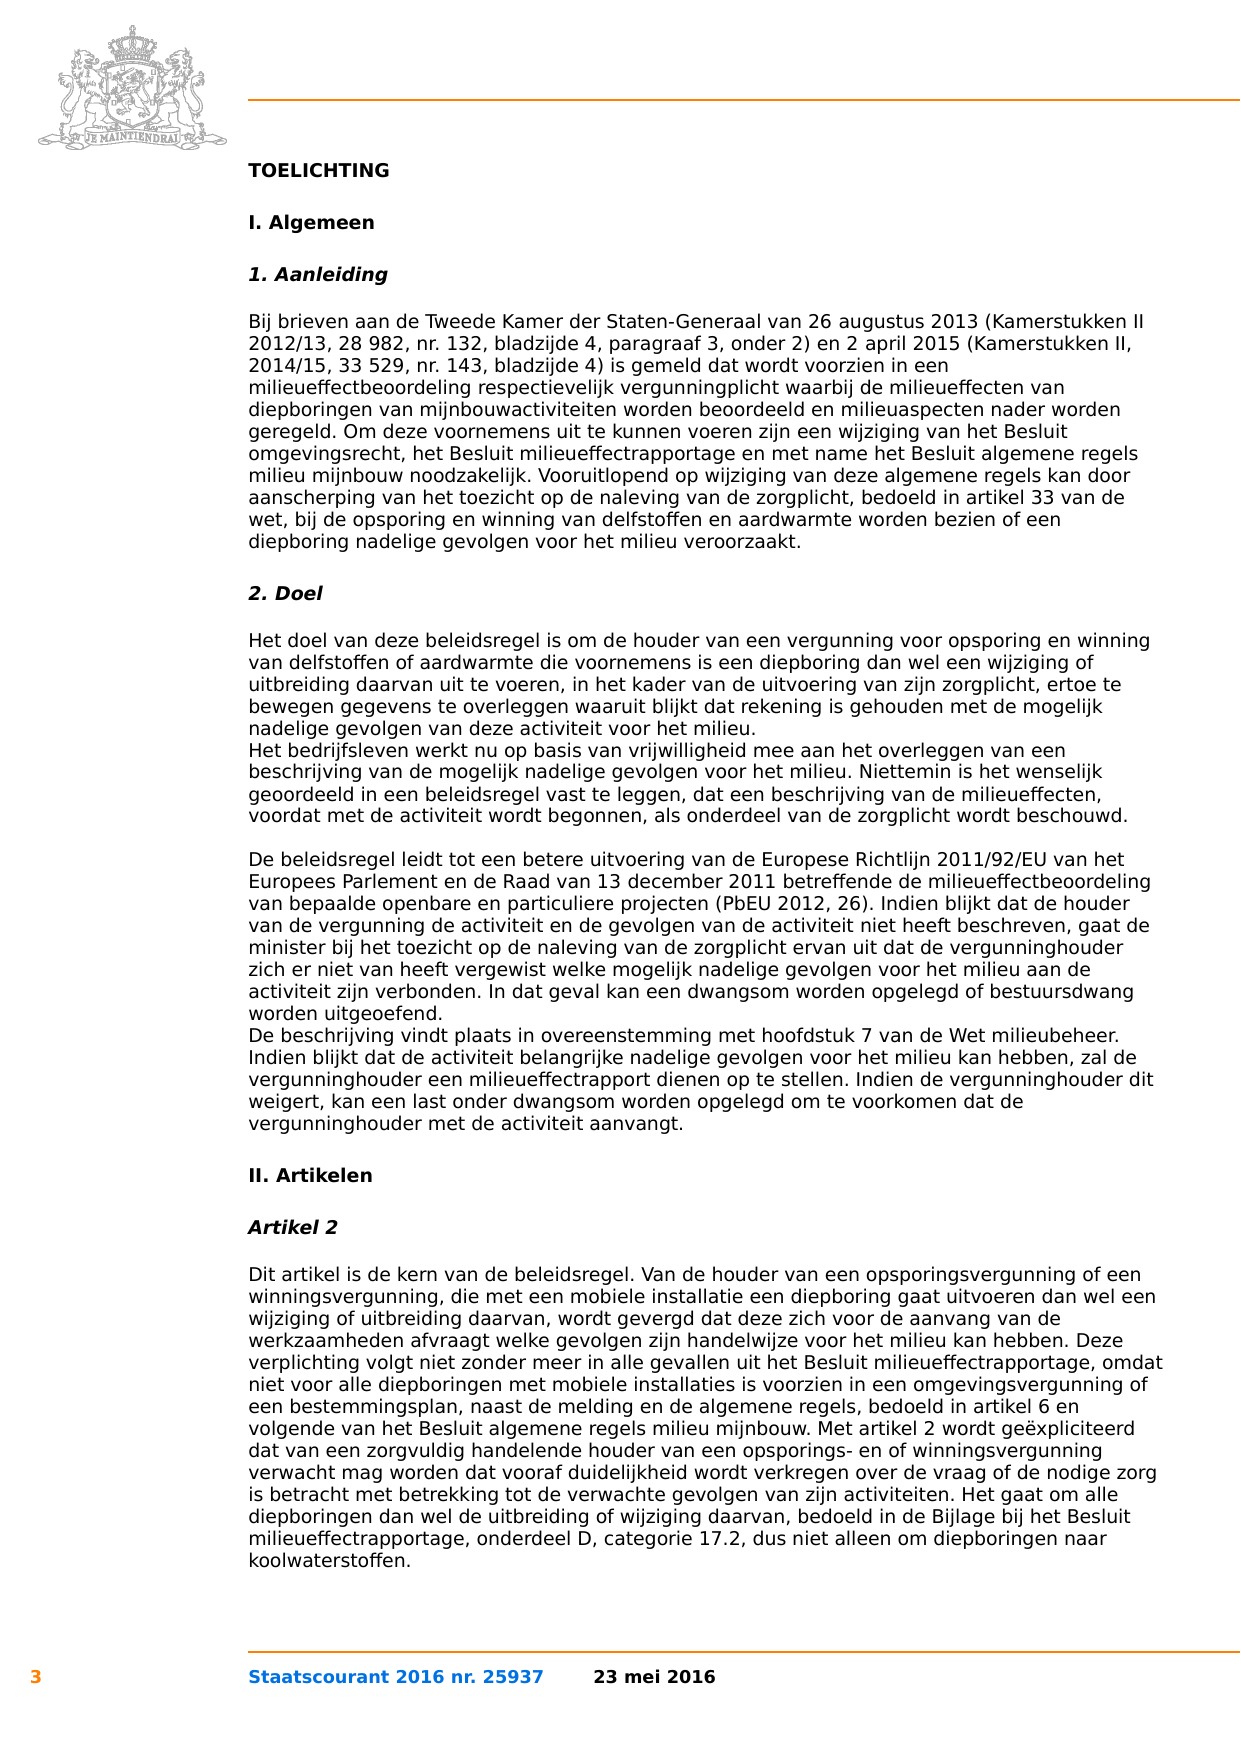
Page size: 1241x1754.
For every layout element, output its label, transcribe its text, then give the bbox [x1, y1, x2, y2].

subtitle I. Algemeen [248, 212, 1163, 234]
text Het doel van deze beleidsregel is om de houder van een vergunning voor opsporing en winning van delfstoffen of aardwarmte die voornemens is een diepboring dan wel een wijziging of uitbreiding daarvan uit te voeren, in het kader van de uitvoering van zijn zorgplicht, ertoe te bewegen gegevens te overleggen waaruit blijkt dat rekening is gehouden met de mogelijk nadelige gevolgen van deze activiteit voor het milieu. [248, 629, 1163, 739]
subtitle 1. Aanleiding [248, 264, 1163, 286]
text Dit artikel is de kern van de beleidsregel. Van de houder van een opsporingsvergunning of een winningsvergunning, die met een mobiele installatie een diepboring gaat uitvoeren dan wel een wijziging of uitbreiding daarvan, wordt gevergd dat deze zich voor de aanvang van de werkzaamheden afvraagt welke gevolgen zijn handelwijze voor het milieu kan hebben. Deze verplichting volgt niet zonder meer in alle gevallen uit het Besluit milieueffectrapportage, omdat niet voor alle diepboringen met mobiele installaties is voorzien in een omgevingsvergunning of een bestemmingsplan, naast de melding en de algemene regels, bedoeld in artikel 6 en volgende van het Besluit algemene regels milieu mijnbouw. Met artikel 2 wordt geëxpliciteerd dat van een zorgvuldig handelende houder van een opsporings- en of winningsvergunning verwacht mag worden dat vooraf duidelijkheid wordt verkregen over de vraag of de nodige zorg is betracht met betrekking tot de verwachte gevolgen van zijn activiteiten. Het gaat om alle diepboringen dan wel de uitbreiding of wijziging daarvan, bedoeld in de Bijlage bij het Besluit milieueffectrapportage, onderdeel D, categorie 17.2, dus niet alleen om diepboringen naar koolwaterstoffen. [248, 1264, 1163, 1572]
subtitle 2. Doel [248, 583, 1163, 604]
picture [38, 25, 227, 150]
text De beschrijving vindt plaats in overeenstemming met hoofdstuk 7 van de Wet milieubeheer. Indien blijkt dat de activiteit belangrijke nadelige gevolgen voor het milieu kan hebben, zal de vergunninghouder een milieueffectrapport dienen op te stellen. Indien de vergunninghouder dit weigert, kan een last onder dwangsom worden opgelegd om te voorkomen dat de vergunninghouder met de activiteit aanvangt. [248, 1025, 1163, 1135]
text Bij brieven aan de Tweede Kamer der Staten-Generaal van 26 augustus 2013 (Kamerstukken II 2012/13, 28 982, nr. 132, bladzijde 4, paragraaf 3, onder 2) en 2 april 2015 (Kamerstukken II, 2014/15, 33 529, nr. 143, bladzijde 4) is gemeld dat wordt voorzien in een milieueffectbeoordeling respectievelijk vergunningplicht waarbij de milieueffecten van diepboringen van mijnbouwactiviteiten worden beoordeeld en milieuaspecten nader worden geregeld. Om deze voornemens uit te kunnen voeren zijn een wijziging van het Besluit omgevingsrecht, het Besluit milieueffectrapportage en met name het Besluit algemene regels milieu mijnbouw noodzakelijk. Vooruitlopend op wijziging van deze algemene regels kan door aanscherping van het toezicht op de naleving van de zorgplicht, bedoeld in artikel 33 van de wet, bij de opsporing en winning van delfstoffen en aardwarmte worden bezien of een diepboring nadelige gevolgen voor het milieu veroorzaakt. [248, 311, 1163, 553]
text Het bedrijfsleven werkt nu op basis van vrijwilligheid mee aan het overleggen van een beschrijving van de mogelijk nadelige gevolgen voor het milieu. Niettemin is het wenselijk geoordeeld in een beleidsregel vast te leggen, dat een beschrijving van de milieueffecten, voordat met de activiteit wordt begonnen, als onderdeel van de zorgplicht wordt beschouwd. [248, 739, 1163, 827]
subtitle Artikel 2 [248, 1217, 1163, 1239]
subtitle TOELICHTING [248, 160, 1163, 182]
text De beleidsregel leidt tot een betere uitvoering van de Europese Richtlijn 2011/92/EU van het Europees Parlement en de Raad van 13 december 2011 betreffende de milieueffectbeoordeling van bepaalde openbare en particuliere projecten (PbEU 2012, 26). Indien blijkt dat de houder van de vergunning de activiteit en de gevolgen van de activiteit niet heeft beschreven, gaat de minister bij het toezicht op de naleving van de zorgplicht ervan uit dat de vergunninghouder zich er niet van heeft vergewist welke mogelijk nadelige gevolgen voor het milieu aan de activiteit zijn verbonden. In dat geval kan een dwangsom worden opgelegd of bestuursdwang worden uitgeoefend. [248, 849, 1163, 1025]
subtitle II. Artikelen [248, 1165, 1163, 1187]
